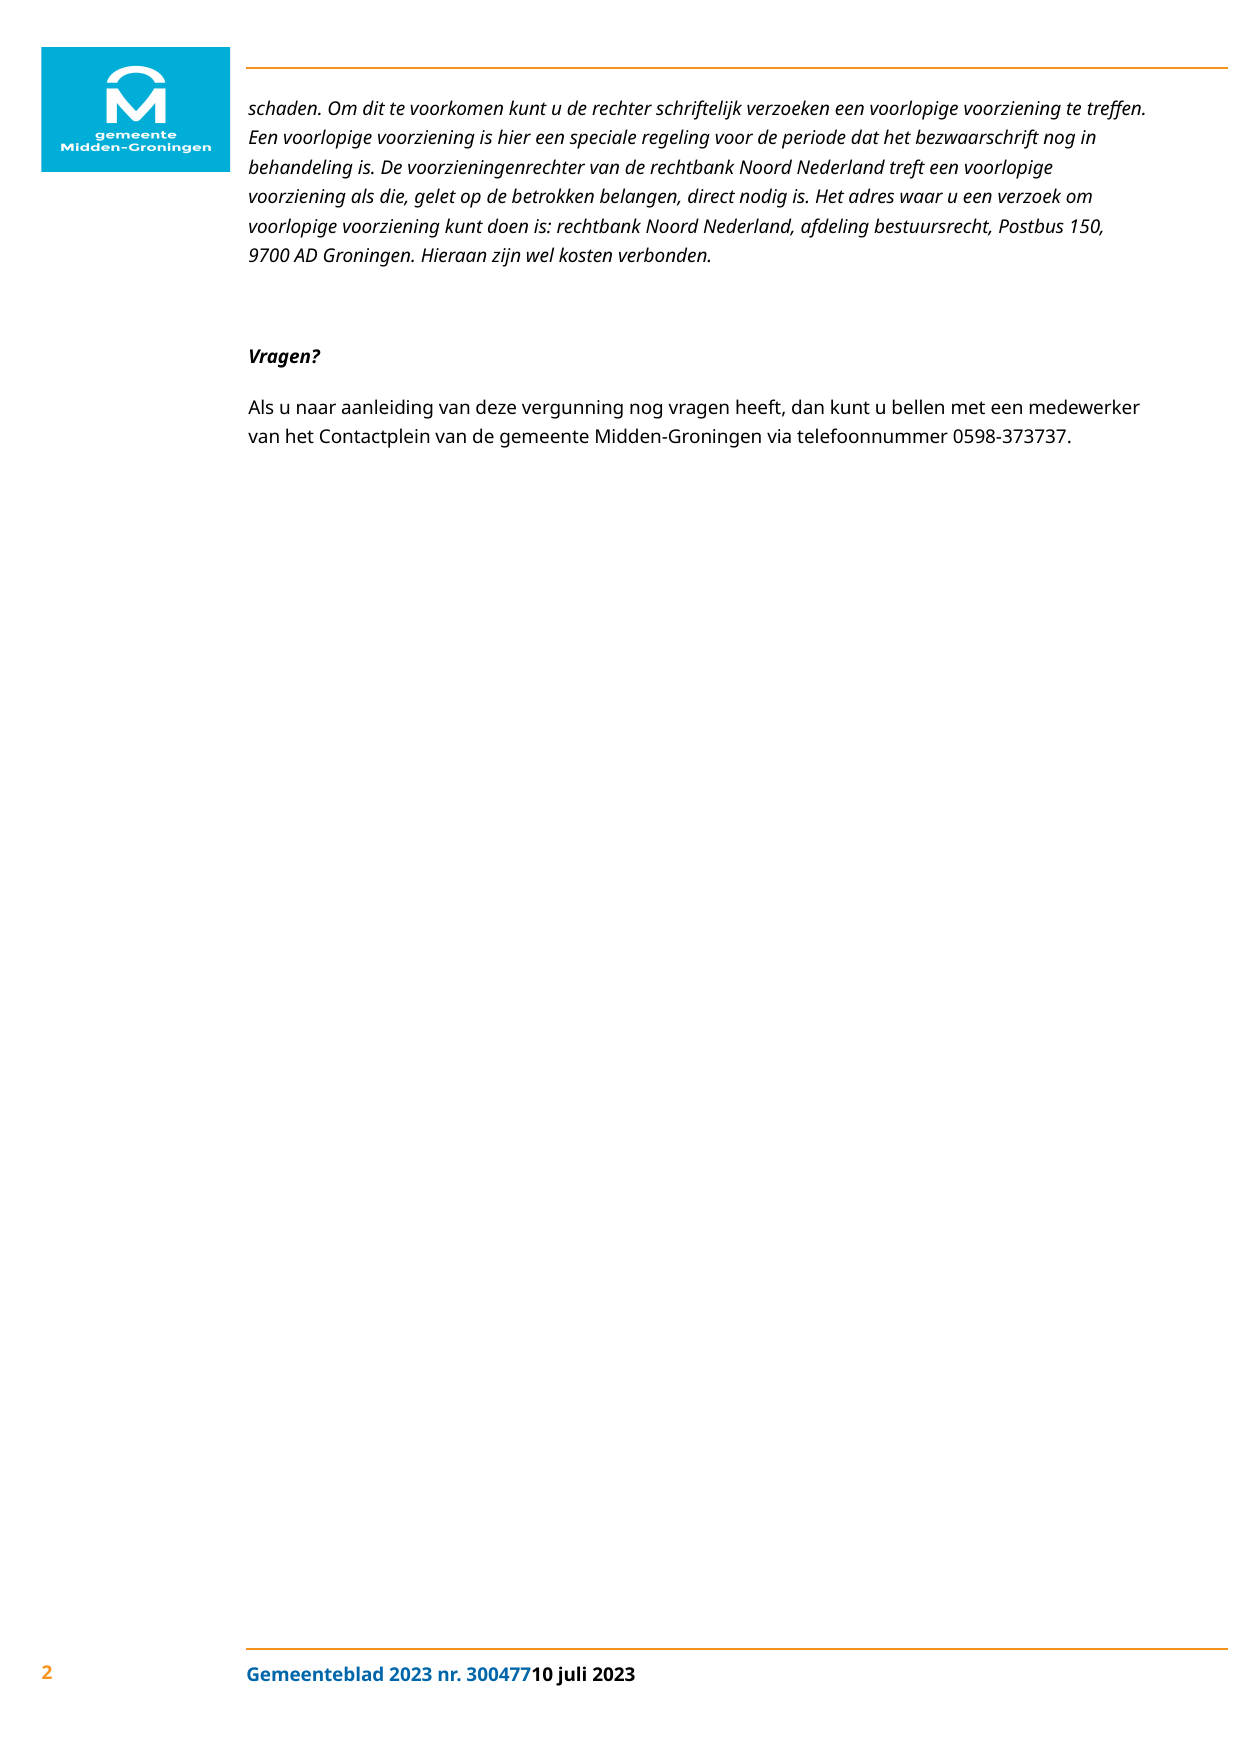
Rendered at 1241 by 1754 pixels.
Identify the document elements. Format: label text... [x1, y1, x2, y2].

text Vragen? [248, 343, 1152, 369]
picture [108, 66, 164, 82]
picture [107, 89, 165, 122]
text Als u naar aanleiding van deze vergunning nog vragen heeft, dan kunt u bellen met een medewerker van het Contactplein van de gemeente Midden-Groningen via telefoonnummer 0598-373737. [248, 394, 1152, 449]
text schaden. Om dit te voorkomen kunt u de rechter schriftelijk verzoeken een voorlopige voorziening te treffen. Een voorlopige voorziening is hier een speciale regeling voor de periode dat het bezwaarschrift nog in behandeling is. De voorzieningenrechter van de rechtbank Noord Nederland treft een voorlopige voorziening als die, gelet op de betrokken belangen, direct nodig is. Het adres waar u een verzoek om voorlopige voorziening kunt doen is: rechtbank Noord Nederland, afdeling bestuursrecht, Postbus 150, 9700 AD Groningen. Hieraan zijn wel kosten verbonden. [248, 95, 1152, 268]
picture [184, 146, 190, 153]
